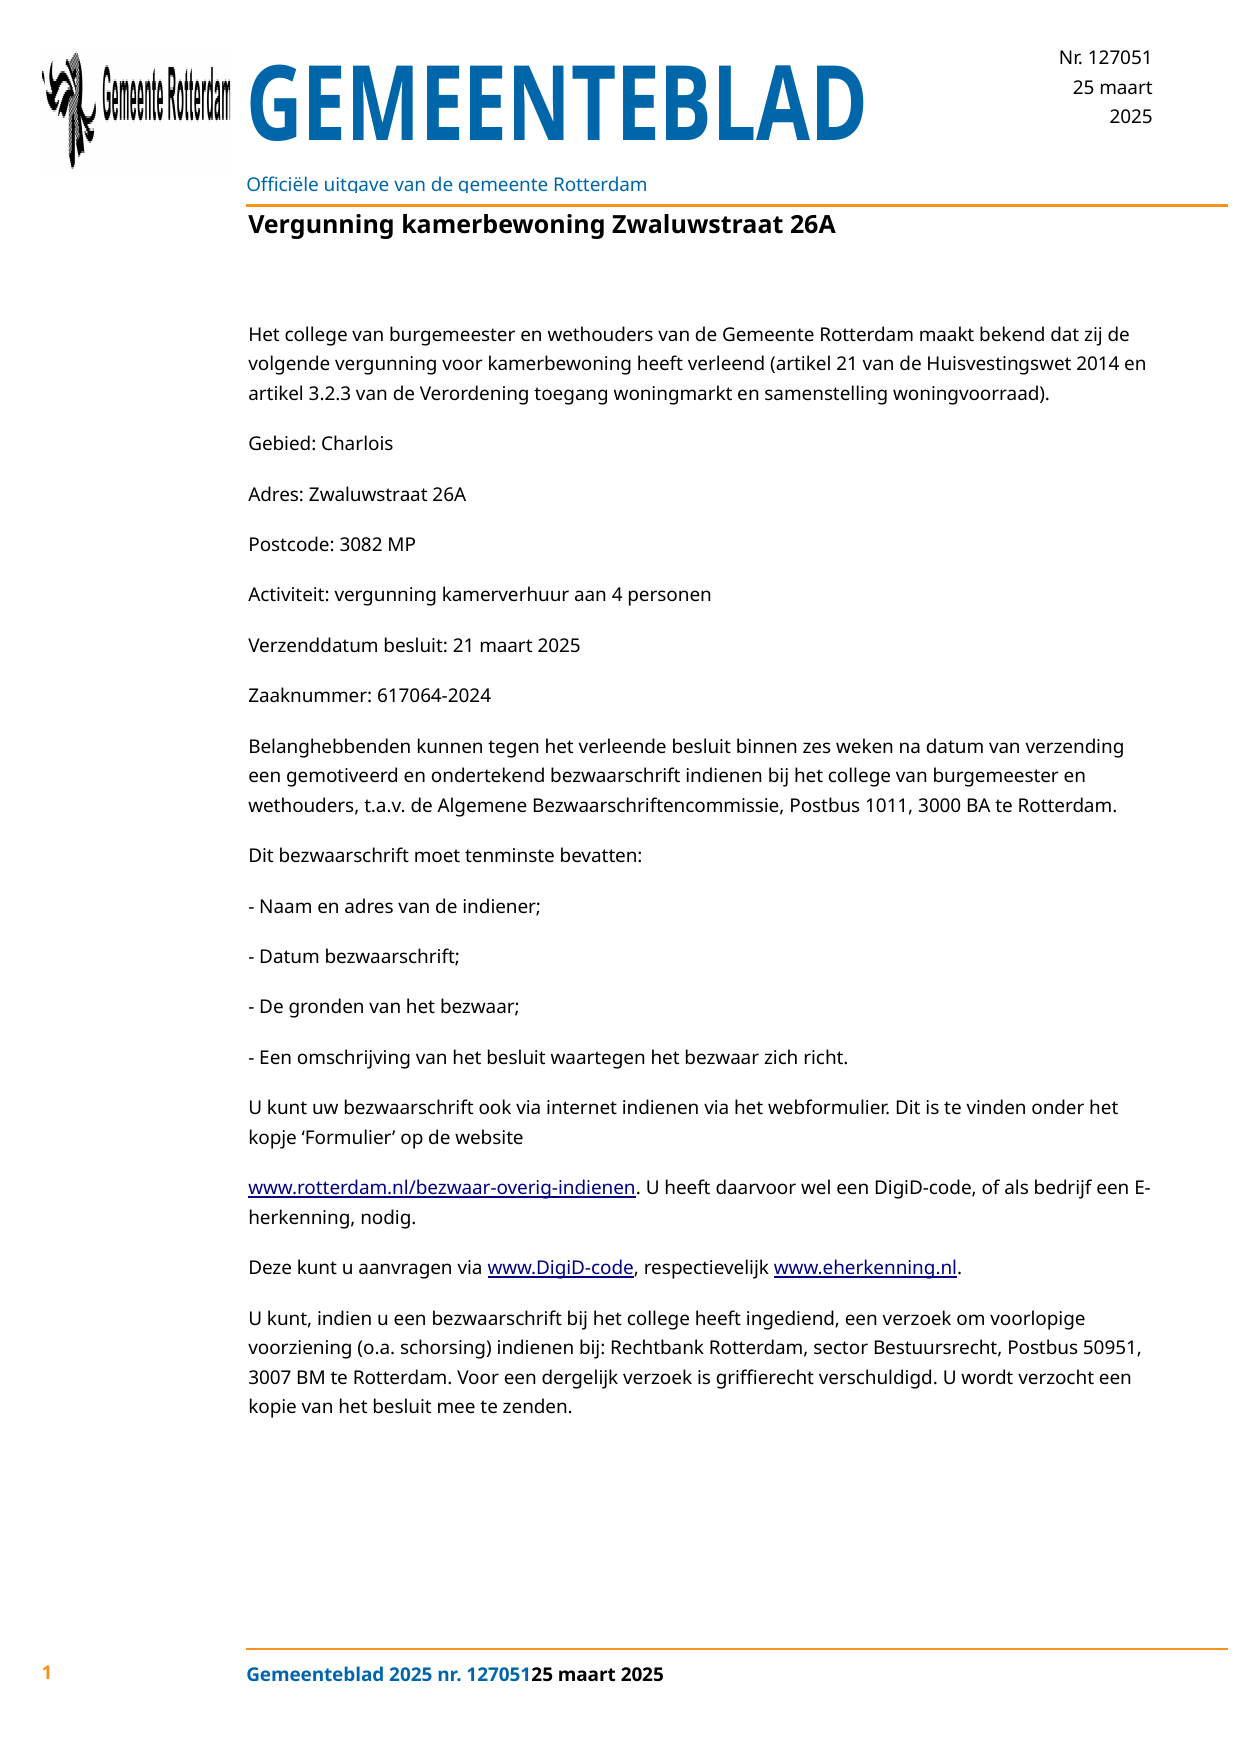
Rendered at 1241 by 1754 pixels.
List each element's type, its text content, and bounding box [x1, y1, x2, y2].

text Gebied: Charlois [248, 430, 1152, 456]
text www.rotterdam.nl/bezwaar-overig-indienen. U heeft daarvoor wel een DigiD-code, of als bedrijf een E-herkenning, nodig. [248, 1174, 1152, 1230]
text Postcode: 3082 MP [248, 531, 1152, 557]
text U kunt, indien u een bezwaarschrift bij het college heeft ingediend, een verzoek om voorlopige voorziening (o.a. schorsing) indienen bij: Rechtbank Rotterdam, sector Bestuursrecht, Postbus 50951, 3007 BM te Rotterdam. Voor een dergelijk verzoek is griffierecht verschuldigd. U wordt verzocht een kopie van het besluit mee te zenden. [248, 1305, 1152, 1419]
text - Een omschrijving van het besluit waartegen het bezwaar zich richt. [248, 1044, 1152, 1070]
picture [41, 47, 231, 172]
text - De gronden van het bezwaar; [248, 994, 1152, 1019]
text U kunt uw bezwaarschrift ook via internet indienen via het webformulier. Dit is te vinden onder het kopje ‘Formulier’ op de website [248, 1094, 1152, 1150]
text - Naam en adres van de indiener; [248, 893, 1152, 918]
text Activiteit: vergunning kamerverhuur aan 4 personen [248, 582, 1152, 607]
text Dit bezwaarschrift moet tenminste bevatten: [248, 842, 1152, 868]
text Zaaknummer: 617064-2024 [248, 682, 1152, 708]
text Adres: Zwaluwstraat 26A [248, 481, 1152, 506]
text Het college van burgemeester en wethouders van de Gemeente Rotterdam maakt bekend dat zij de volgende vergunning voor kamerbewoning heeft verleend (artikel 21 van de Huisvestingswet 2014 en artikel 3.2.3 van de Verordening toegang woningmarkt en samenstelling woningvoorraad). [248, 321, 1152, 406]
text Verzenddatum besluit: 21 maart 2025 [248, 632, 1152, 658]
text Deze kunt u aanvragen via www.DigiD-code, respectievelijk www.eherkenning.nl. [248, 1254, 1152, 1280]
text Vergunning kamerbewoning Zwaluwstraat 26A [248, 207, 1152, 241]
text - Datum bezwaarschrift; [248, 943, 1152, 969]
text Belanghebbenden kunnen tegen het verleende besluit binnen zes weken na datum van verzending een gemotiveerd en ondertekend bezwaarschrift indienen bij het college van burgemeester en wethouders, t.a.v. de Algemene Bezwaarschriftencommissie, Postbus 1011, 3000 BA te Rotterdam. [248, 733, 1152, 818]
